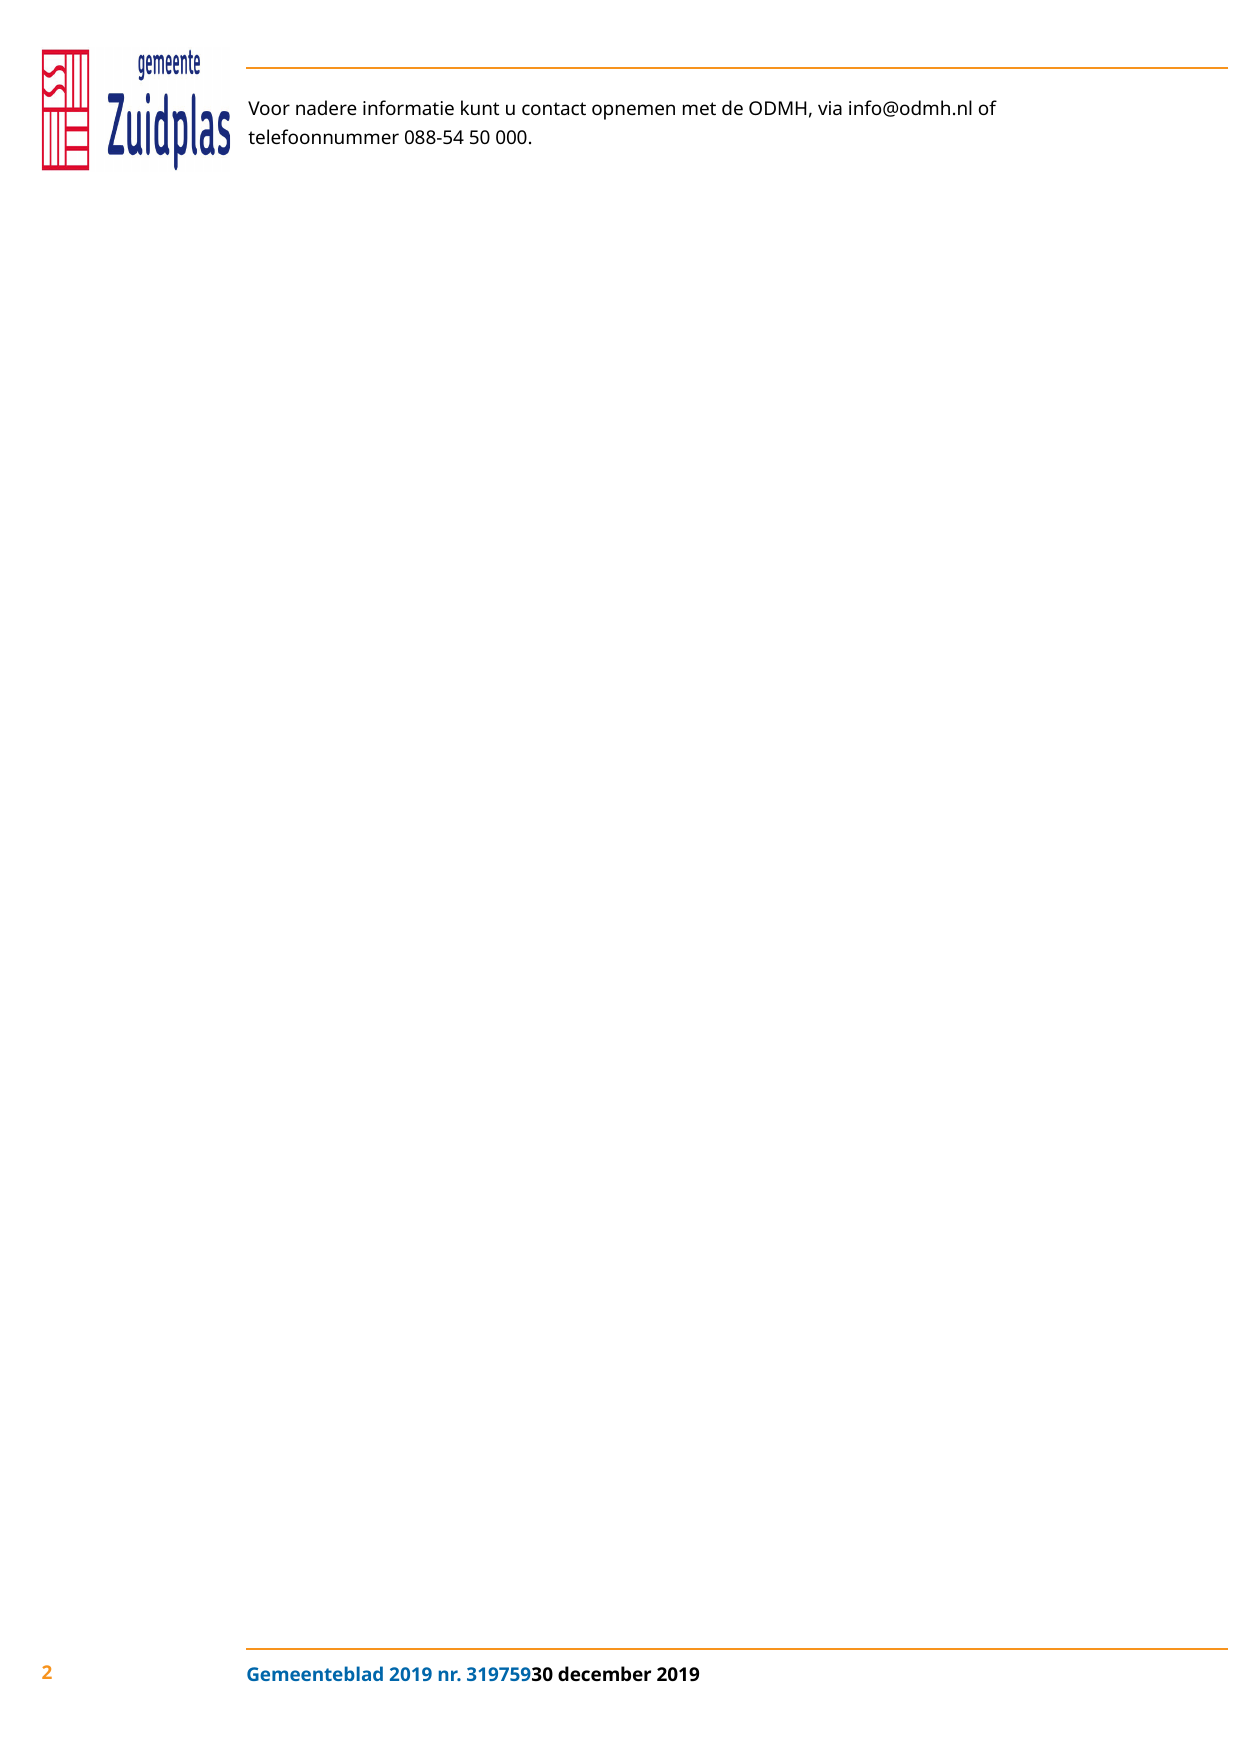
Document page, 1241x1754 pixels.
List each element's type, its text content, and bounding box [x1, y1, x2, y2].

picture [41, 47, 231, 172]
text Voor nadere informatie kunt u contact opnemen met de ODMH, via info@odmh.nl of telefoonnummer 088-54 50 000. [248, 95, 1152, 150]
